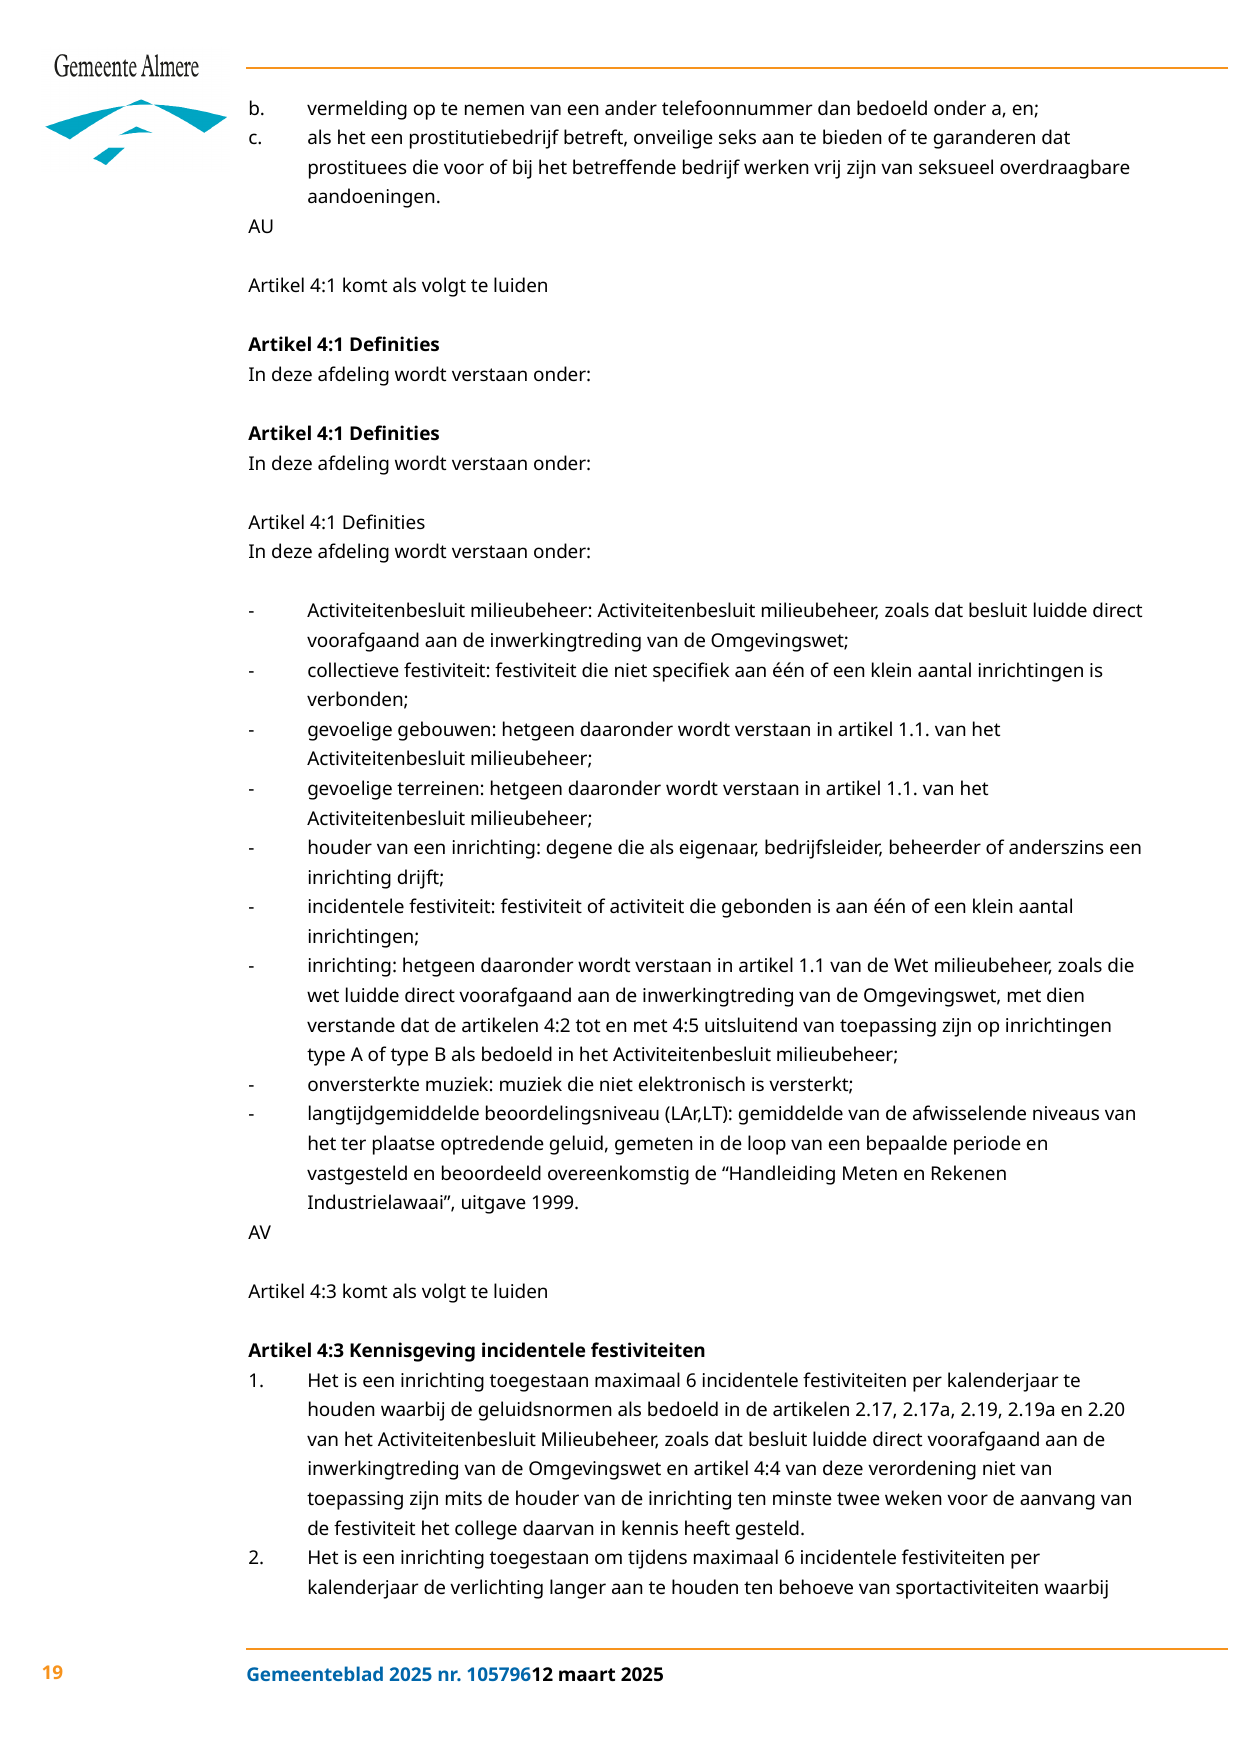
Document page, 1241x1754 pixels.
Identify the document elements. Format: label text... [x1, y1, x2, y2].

list als het een prostitutiebedrijf betreft, onveilige seks aan te bieden of te garanderen dat prostituees die voor of bij het betreffende bedrijf werken vrij zijn van seksueel overdraagbare aandoeningen. [248, 124, 1152, 209]
text Artikel 4:3 komt als volgt te luiden [248, 1278, 1152, 1304]
list collectieve festiviteit: festiviteit die niet specifiek aan één of een klein aantal inrichtingen is verbonden; [248, 657, 1152, 712]
text AU [248, 213, 1152, 239]
picture [41, 47, 231, 172]
list Het is een inrichting toegestaan om tijdens maximaal 6 incidentele festiviteiten per kalenderjaar de verlichting langer aan te houden ten behoeve van sportactiviteiten waarbij [248, 1544, 1152, 1600]
list incidentele festiviteit: festiviteit of activiteit die gebonden is aan één of een klein aantal inrichtingen; [248, 893, 1152, 949]
text In deze afdeling wordt verstaan onder: [248, 361, 1152, 387]
text Artikel 4:1 Definities [248, 331, 1152, 357]
text Artikel 4:1 komt als volgt te luiden [248, 272, 1152, 298]
list gevoelige gebouwen: hetgeen daaronder wordt verstaan in artikel 1.1. van het Activiteitenbesluit milieubeheer; [248, 716, 1152, 771]
list vermelding op te nemen van een ander telefoonnummer dan bedoeld onder a, en; [248, 95, 1152, 121]
text Artikel 4:1 Definities [248, 509, 1152, 535]
list langtijdgemiddelde beoordelingsniveau (LAr,LT): gemiddelde van de afwisselende niveaus van het ter plaatse optredende geluid, gemeten in de loop van een bepaalde periode en vastgesteld en beoordeeld overeenkomstig de “Handleiding Meten en Rekenen Industrielawaai”, uitgave 1999. [248, 1101, 1152, 1215]
list inrichting: hetgeen daaronder wordt verstaan in artikel 1.1 van de Wet milieubeheer, zoals die wet luidde direct voorafgaand aan de inwerkingtreding van de Omgevingswet, met dien verstande dat de artikelen 4:2 tot en met 4:5 uitsluitend van toepassing zijn op inrichtingen type A of type B als bedoeld in het Activiteitenbesluit milieubeheer; [248, 953, 1152, 1067]
text In deze afdeling wordt verstaan onder: [248, 538, 1152, 564]
text AV [248, 1219, 1152, 1245]
list Het is een inrichting toegestaan maximaal 6 incidentele festiviteiten per kalenderjaar te houden waarbij de geluidsnormen als bedoeld in de artikelen 2.17, 2.17a, 2.19, 2.19a en 2.20 van het Activiteitenbesluit Milieubeheer, zoals dat besluit luidde direct voorafgaand aan de inwerkingtreding van de Omgevingswet en artikel 4:4 van deze verordening niet van toepassing zijn mits de houder van de inrichting ten minste twee weken voor de aanvang van de festiviteit het college daarvan in kennis heeft gesteld. [248, 1367, 1152, 1541]
list gevoelige terreinen: hetgeen daaronder wordt verstaan in artikel 1.1. van het Activiteitenbesluit milieubeheer; [248, 775, 1152, 831]
list onversterkte muziek: muziek die niet elektronisch is versterkt; [248, 1071, 1152, 1097]
text In deze afdeling wordt verstaan onder: [248, 450, 1152, 476]
text Artikel 4:1 Definities [248, 420, 1152, 446]
text Artikel 4:3 Kennisgeving incidentele festiviteiten [248, 1337, 1152, 1363]
list Activiteitenbesluit milieubeheer: Activiteitenbesluit milieubeheer, zoals dat besluit luidde direct voorafgaand aan de inwerkingtreding van de Omgevingswet; [248, 598, 1152, 653]
list houder van een inrichting: degene die als eigenaar, bedrijfsleider, beheerder of anderszins een inrichting drijft; [248, 834, 1152, 890]
